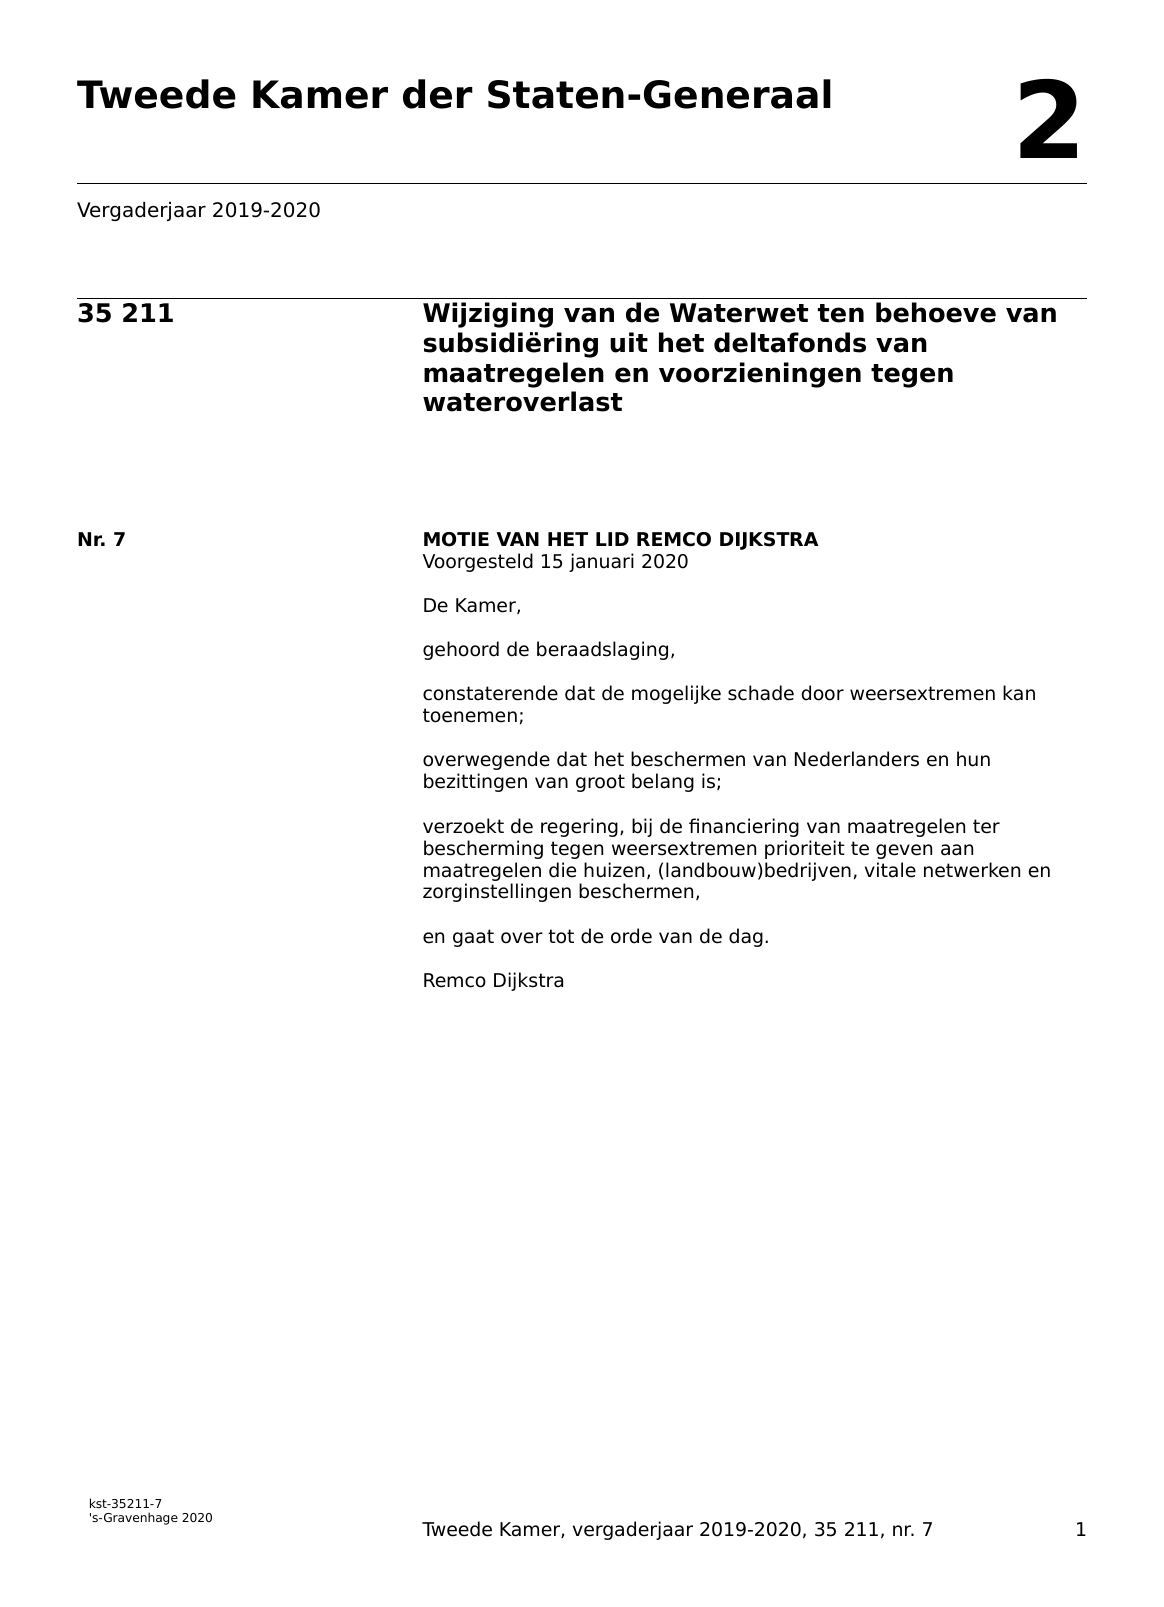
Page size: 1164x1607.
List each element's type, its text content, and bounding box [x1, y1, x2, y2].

text kst-35211-7 [88, 1497, 323, 1511]
table_header 2 [886, 59, 1087, 183]
subtitle Nr. 7 MOTIE VAN HET LID REMCO DIJKSTRA [77, 529, 1087, 551]
text Voorgesteld 15 januari 2020 [422, 551, 1087, 573]
table_cell Vergaderjaar 2019-2020 [77, 184, 1087, 298]
text verzoekt de regering, bij de financiering van maatregelen ter bescherming tegen weersextremen prioriteit te geven aan maatregelen die huizen, (landbouw)bedrijven, vitale netwerken en zorginstellingen beschermen, [422, 816, 1087, 903]
text De Kamer, [422, 595, 1087, 617]
table_header Tweede Kamer der Staten-Generaal [77, 59, 886, 183]
subtitle 35 211 Wijziging van de Waterwet ten behoeve van subsidiëring uit het deltafonds van maatregelen en voorzieningen tegen wateroverlast [77, 299, 1087, 418]
text gehoord de beraadslaging, [422, 639, 1087, 661]
text en gaat over tot de orde van de dag. [422, 926, 1087, 948]
text Remco Dijkstra [422, 970, 1087, 992]
text 's-Gravenhage 2020 [88, 1511, 323, 1525]
text overwegende dat het beschermen van Nederlanders en hun bezittingen van groot belang is; [422, 749, 1087, 793]
text constaterende dat de mogelijke schade door weersextremen kan toenemen; [422, 683, 1087, 727]
